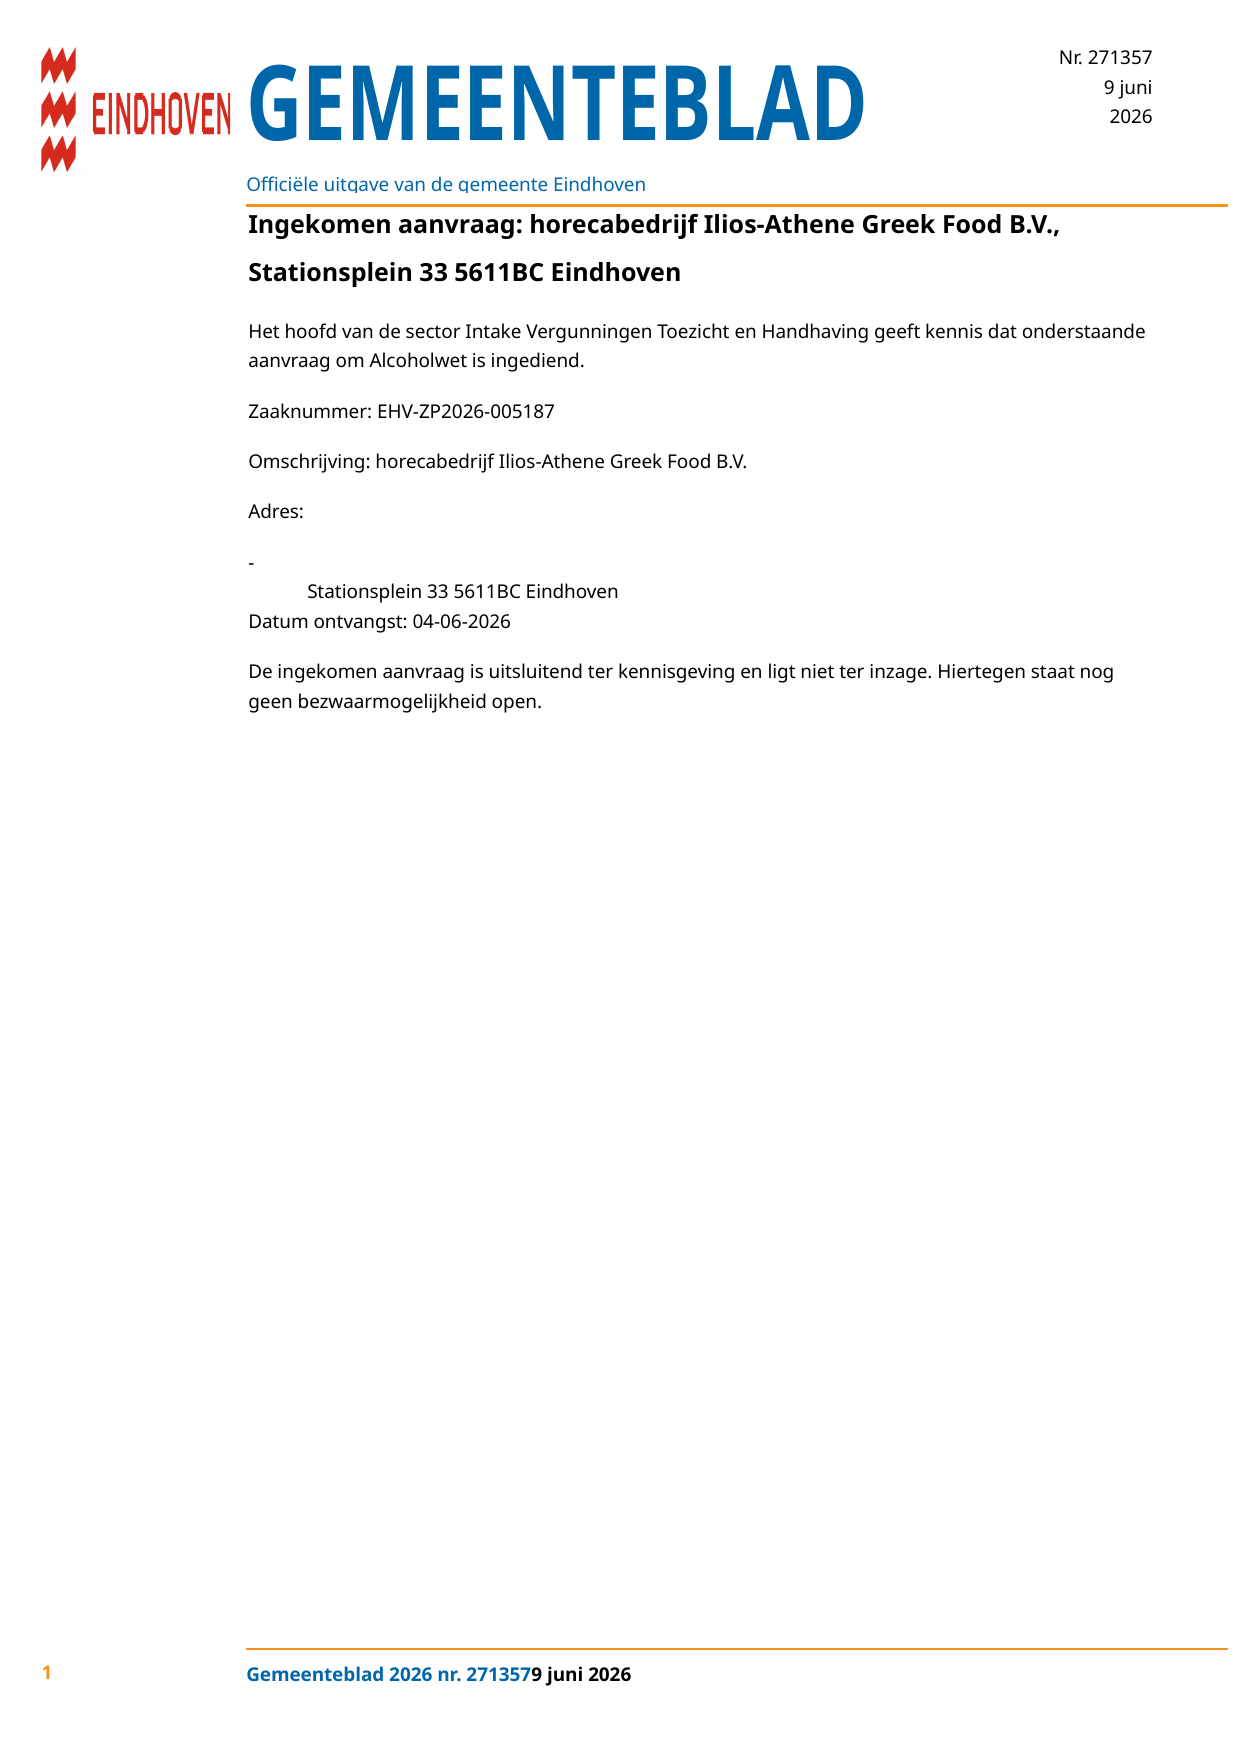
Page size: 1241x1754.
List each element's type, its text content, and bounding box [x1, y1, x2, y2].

text Het hoofd van de sector Intake Vergunningen Toezicht en Handhaving geeft kennis dat onderstaande aanvraag om Alcoholwet is ingediend. [248, 318, 1152, 373]
text Omschrijving: horecabedrijf Ilios-Athene Greek Food B.V. [248, 448, 1152, 474]
text Ingekomen aanvraag: horecabedrijf Ilios-Athene Greek Food B.V., Stationsplein 33 5611BC Eindhoven [248, 207, 1152, 288]
list Stationsplein 33 5611BC Eindhoven [248, 579, 1152, 604]
picture [41, 47, 231, 172]
text Zaaknummer: EHV-ZP2026-005187 [248, 398, 1152, 424]
text Adres: [248, 499, 1152, 524]
text Datum ontvangst: 04-06-2026 [248, 608, 1152, 634]
text De ingekomen aanvraag is uitsluitend ter kennisgeving en ligt niet ter inzage. Hiertegen staat nog geen bezwaarmogelijkheid open. [248, 659, 1152, 714]
